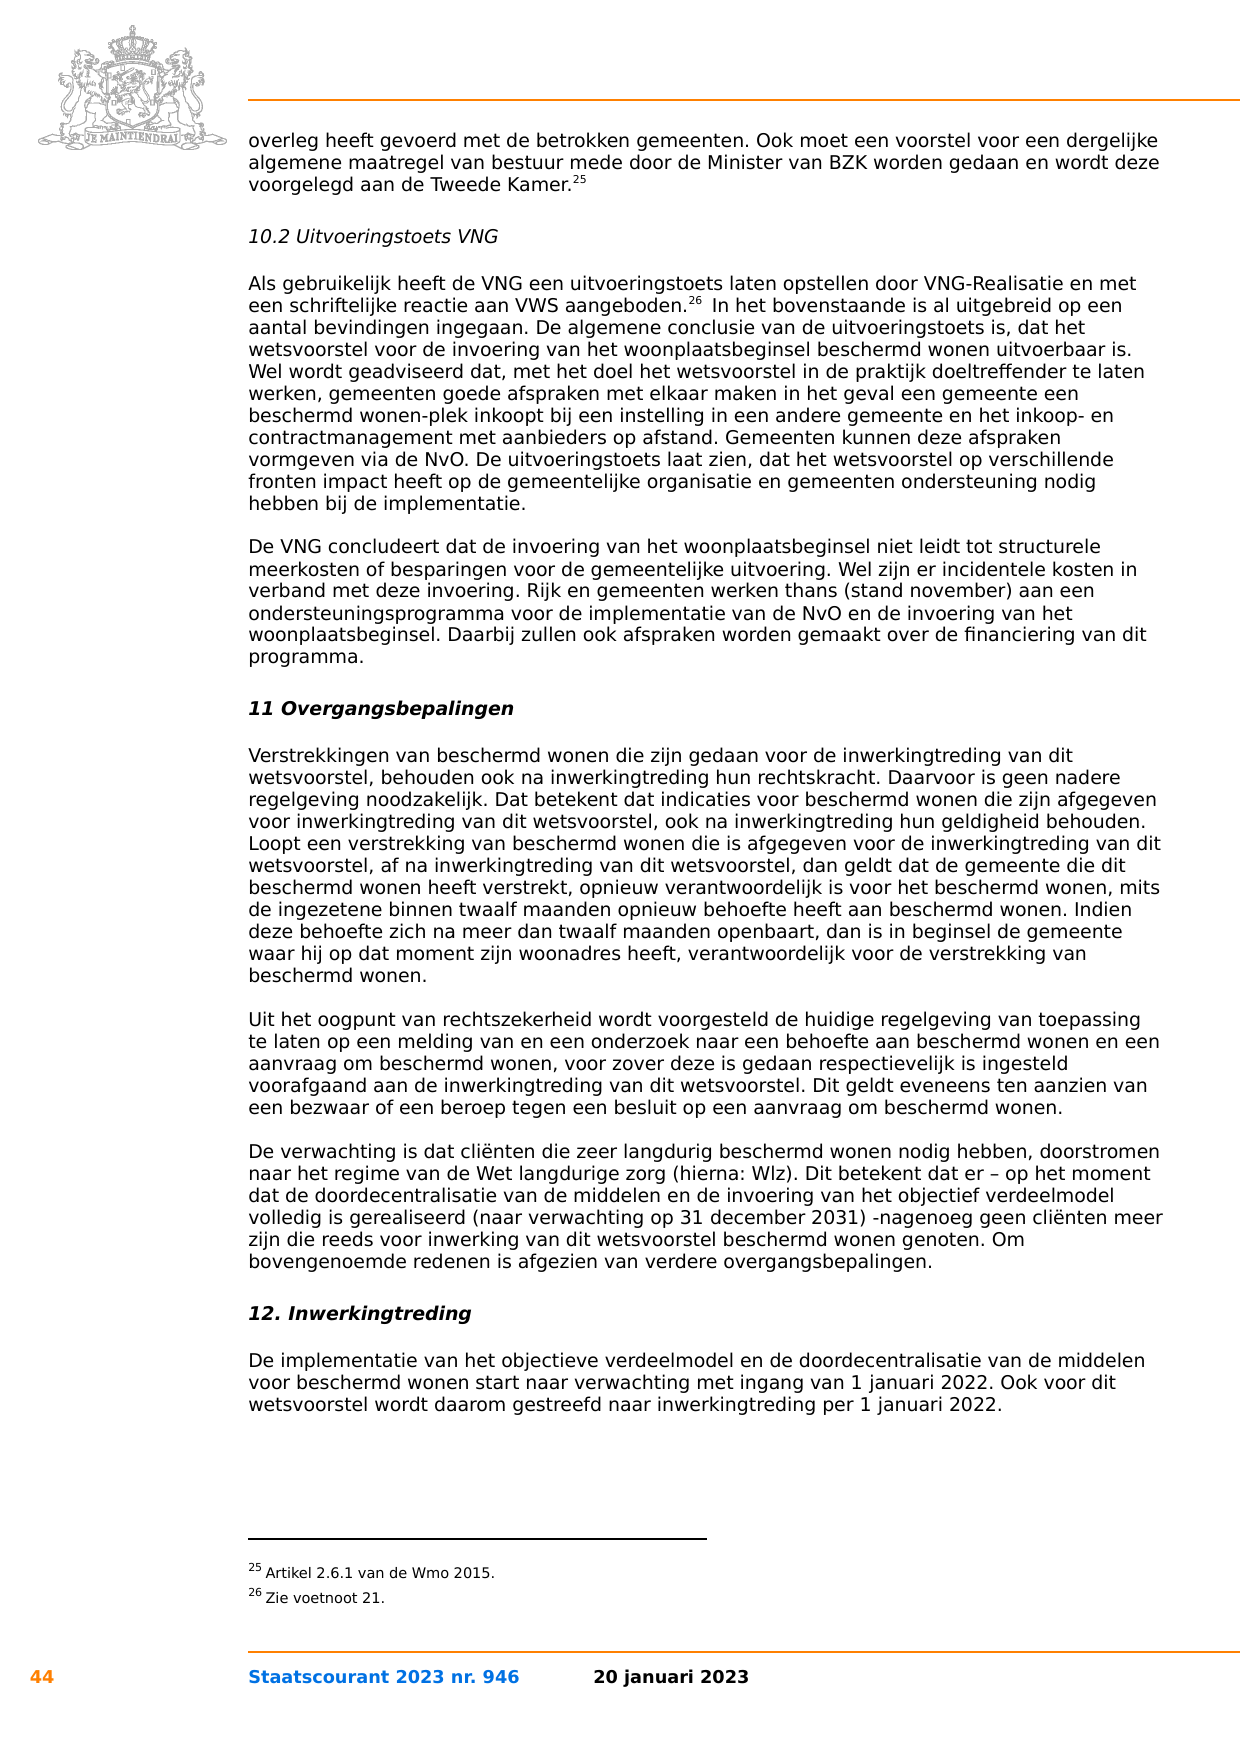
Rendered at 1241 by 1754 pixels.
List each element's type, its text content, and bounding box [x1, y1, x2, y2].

text Uit het oogpunt van rechtszekerheid wordt voorgesteld de huidige regelgeving van toepassing te laten op een melding van en een onderzoek naar een behoefte aan beschermd wonen en een aanvraag om beschermd wonen, voor zover deze is gedaan respectievelijk is ingesteld voorafgaand aan de inwerkingtreding van dit wetsvoorstel. Dit geldt eveneens ten aanzien van een bezwaar of een beroep tegen een besluit op een aanvraag om beschermd wonen. [248, 1009, 1163, 1119]
subtitle 10.2 Uitvoeringstoets VNG [248, 226, 1163, 248]
subtitle 12. Inwerkingtreding [248, 1303, 1163, 1324]
text De implementatie van het objectieve verdeelmodel en de doordecentralisatie van de middelen voor beschermd wonen start naar verwachting met ingang van 1 januari 2022. Ook voor dit wetsvoorstel wordt daarom gestreefd naar inwerkingtreding per 1 januari 2022. [248, 1349, 1163, 1416]
text Zie voetnoot 21. [248, 1586, 1163, 1608]
text overleg heeft gevoerd met de betrokken gemeenten. Ook moet een voorstel voor een dergelijke algemene maatregel van bestuur mede door de Minister van BZK worden gedaan en wordt deze voorgelegd aan de Tweede Kamer. [248, 130, 1163, 196]
text De verwachting is dat cliënten die zeer langdurig beschermd wonen nodig hebben, doorstromen naar het regime van de Wet langdurige zorg (hierna: Wlz). Dit betekent dat er – op het moment dat de doordecentralisatie van de middelen en de invoering van het objectief verdeelmodel volledig is gerealiseerd (naar verwachting op 31 december 2031) -nagenoeg geen cliënten meer zijn die reeds voor inwerking van dit wetsvoorstel beschermd wonen genoten. Om bovengenoemde redenen is afgezien van verdere overgangsbepalingen. [248, 1141, 1163, 1273]
text Artikel 2.6.1 van de Wmo 2015. [248, 1561, 1163, 1583]
text De VNG concludeert dat de invoering van het woonplaatsbeginsel niet leidt tot structurele meerkosten of besparingen voor de gemeentelijke uitvoering. Wel zijn er incidentele kosten in verband met deze invoering. Rijk en gemeenten werken thans (stand november) aan een ondersteuningsprogramma voor de implementatie van de NvO en de invoering van het woonplaatsbeginsel. Daarbij zullen ook afspraken worden gemaakt over de financiering van dit programma. [248, 536, 1163, 668]
text Als gebruikelijk heeft de VNG een uitvoeringstoets laten opstellen door VNG-Realisatie en met een schriftelijke reactie aan VWS aangeboden. In het bovenstaande is al uitgebreid op een aantal bevindingen ingegaan. De algemene conclusie van de uitvoeringstoets is, dat het wetsvoorstel voor de invoering van het woonplaatsbeginsel beschermd wonen uitvoerbaar is. Wel wordt geadviseerd dat, met het doel het wetsvoorstel in de praktijk doeltreffender te laten werken, gemeenten goede afspraken met elkaar maken in het geval een gemeente een beschermd wonen-plek inkoopt bij een instelling in een andere gemeente en het inkoop- en contractmanagement met aanbieders op afstand. Gemeenten kunnen deze afspraken vormgeven via de NvO. De uitvoeringstoets laat zien, dat het wetsvoorstel op verschillende fronten impact heeft op de gemeentelijke organisatie en gemeenten ondersteuning nodig hebben bij de implementatie. [248, 273, 1163, 514]
text Verstrekkingen van beschermd wonen die zijn gedaan voor de inwerkingtreding van dit wetsvoorstel, behouden ook na inwerkingtreding hun rechtskracht. Daarvoor is geen nadere regelgeving noodzakelijk. Dat betekent dat indicaties voor beschermd wonen die zijn afgegeven voor inwerkingtreding van dit wetsvoorstel, ook na inwerkingtreding hun geldigheid behouden. Loopt een verstrekking van beschermd wonen die is afgegeven voor de inwerkingtreding van dit wetsvoorstel, af na inwerkingtreding van dit wetsvoorstel, dan geldt dat de gemeente die dit beschermd wonen heeft verstrekt, opnieuw verantwoordelijk is voor het beschermd wonen, mits de ingezetene binnen twaalf maanden opnieuw behoefte heeft aan beschermd wonen. Indien deze behoefte zich na meer dan twaalf maanden openbaart, dan is in beginsel de gemeente waar hij op dat moment zijn woonadres heeft, verantwoordelijk voor de verstrekking van beschermd wonen. [248, 745, 1163, 987]
picture [38, 25, 227, 150]
subtitle 11 Overgangsbepalingen [248, 698, 1163, 720]
